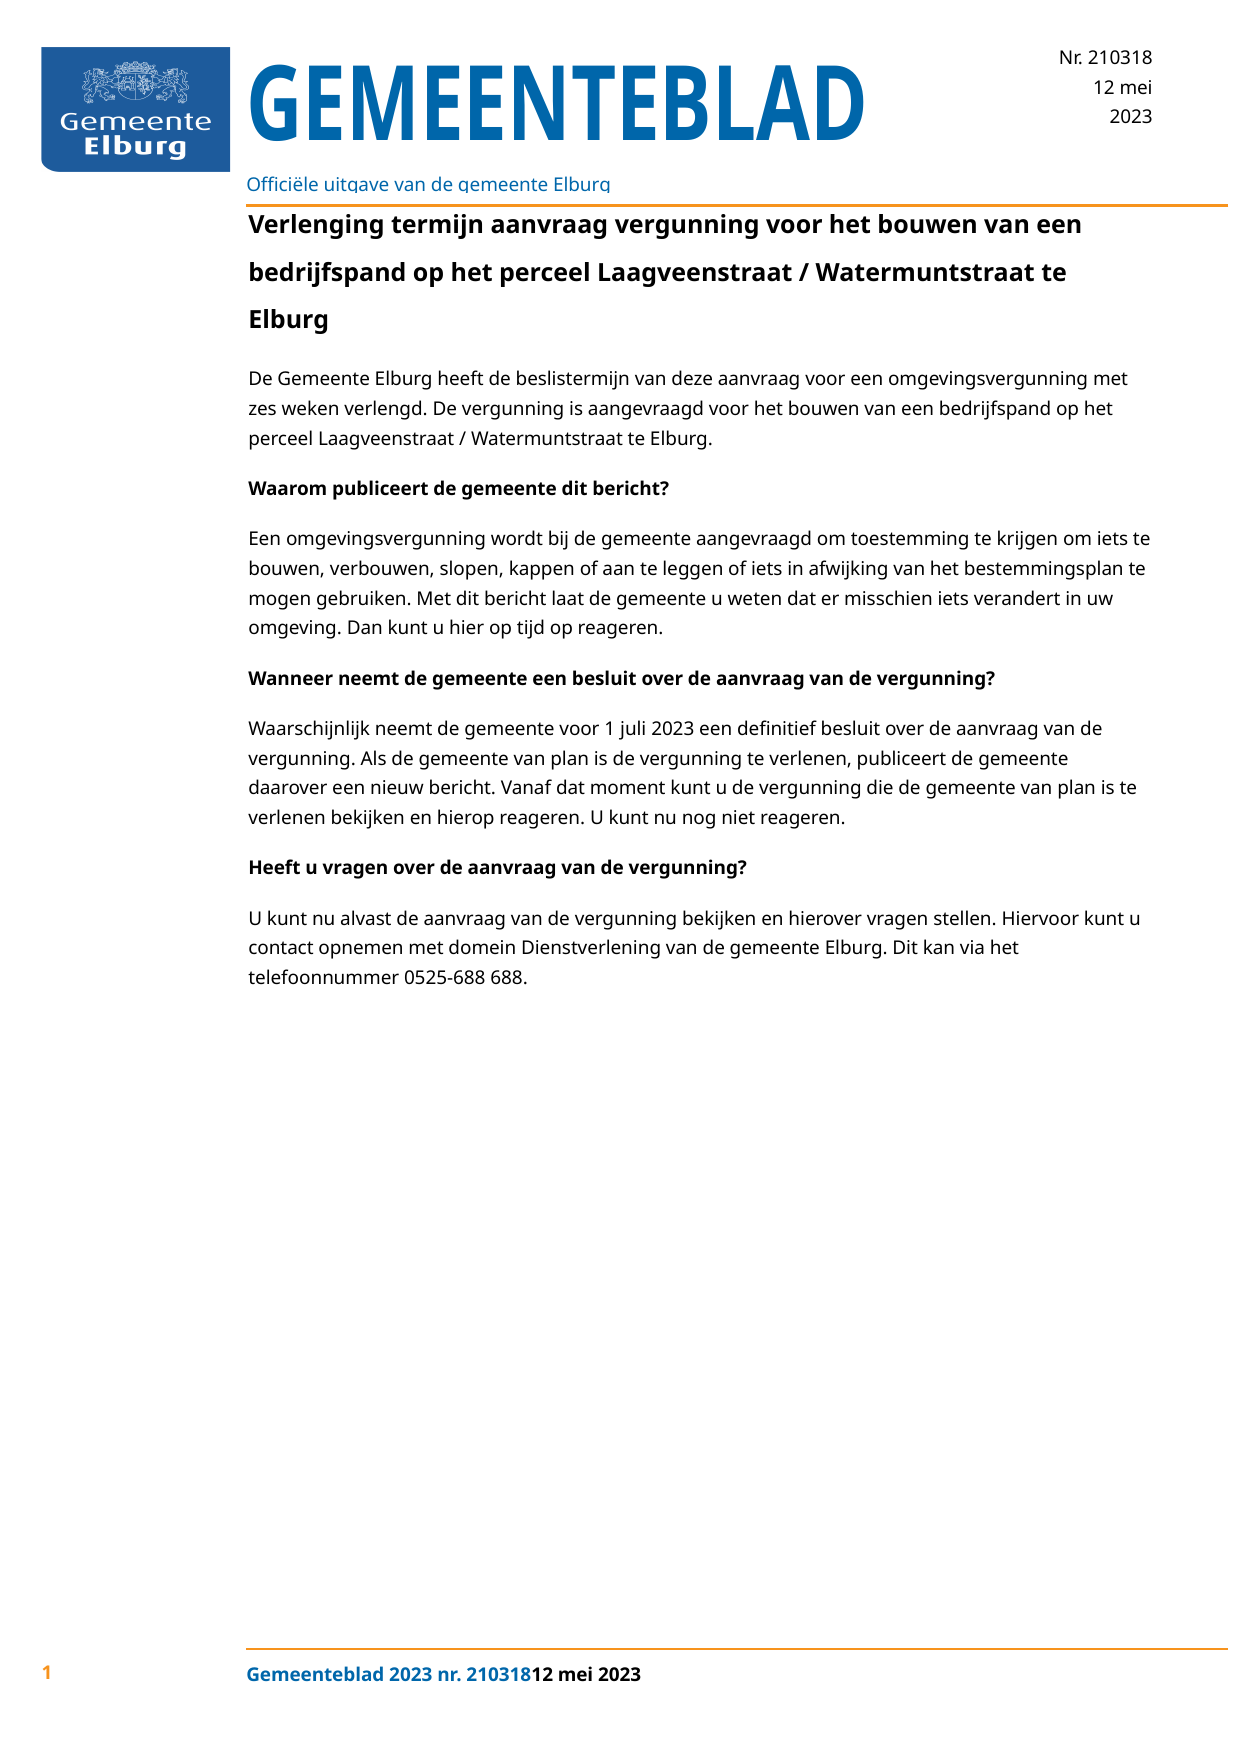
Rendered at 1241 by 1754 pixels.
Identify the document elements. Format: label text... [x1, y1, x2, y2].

text Wanneer neemt de gemeente een besluit over de aanvraag van de vergunning? [248, 665, 1152, 690]
text Een omgevingsvergunning wordt bij de gemeente aangevraagd om toestemming te krijgen om iets te bouwen, verbouwen, slopen, kappen of aan te leggen of iets in afwijking van het bestemmingsplan te mogen gebruiken. Met dit bericht laat de gemeente u weten dat er misschien iets verandert in uw omgeving. Dan kunt u hier op tijd op reageren. [248, 526, 1152, 640]
text Waarom publiceert de gemeente dit bericht? [248, 475, 1152, 501]
text Verlenging termijn aanvraag vergunning voor het bouwen van een bedrijfspand op het perceel Laagveenstraat / Watermuntstraat te Elburg [248, 207, 1152, 336]
text Waarschijnlijk neemt de gemeente voor 1 juli 2023 een definitief besluit over de aanvraag van de vergunning. Als de gemeente van plan is de vergunning te verlenen, publiceert de gemeente daarover een nieuw bericht. Vanaf dat moment kunt u de vergunning die de gemeente van plan is te verlenen bekijken en hierop reageren. U kunt nu nog niet reageren. [248, 715, 1152, 829]
text U kunt nu alvast de aanvraag van de vergunning bekijken en hierover vragen stellen. Hiervoor kunt u contact opnemen met domein Dienstverlening van de gemeente Elburg. Dit kan via het telefoonnummer 0525-688 688. [248, 905, 1152, 989]
picture [41, 47, 231, 172]
text Heeft u vragen over de aanvraag van de vergunning? [248, 854, 1152, 880]
text De Gemeente Elburg heeft de beslistermijn van deze aanvraag voor een omgevingsvergunning met zes weken verlengd. De vergunning is aangevraagd voor het bouwen van een bedrijfspand op het perceel Laagveenstraat / Watermuntstraat te Elburg. [248, 366, 1152, 450]
